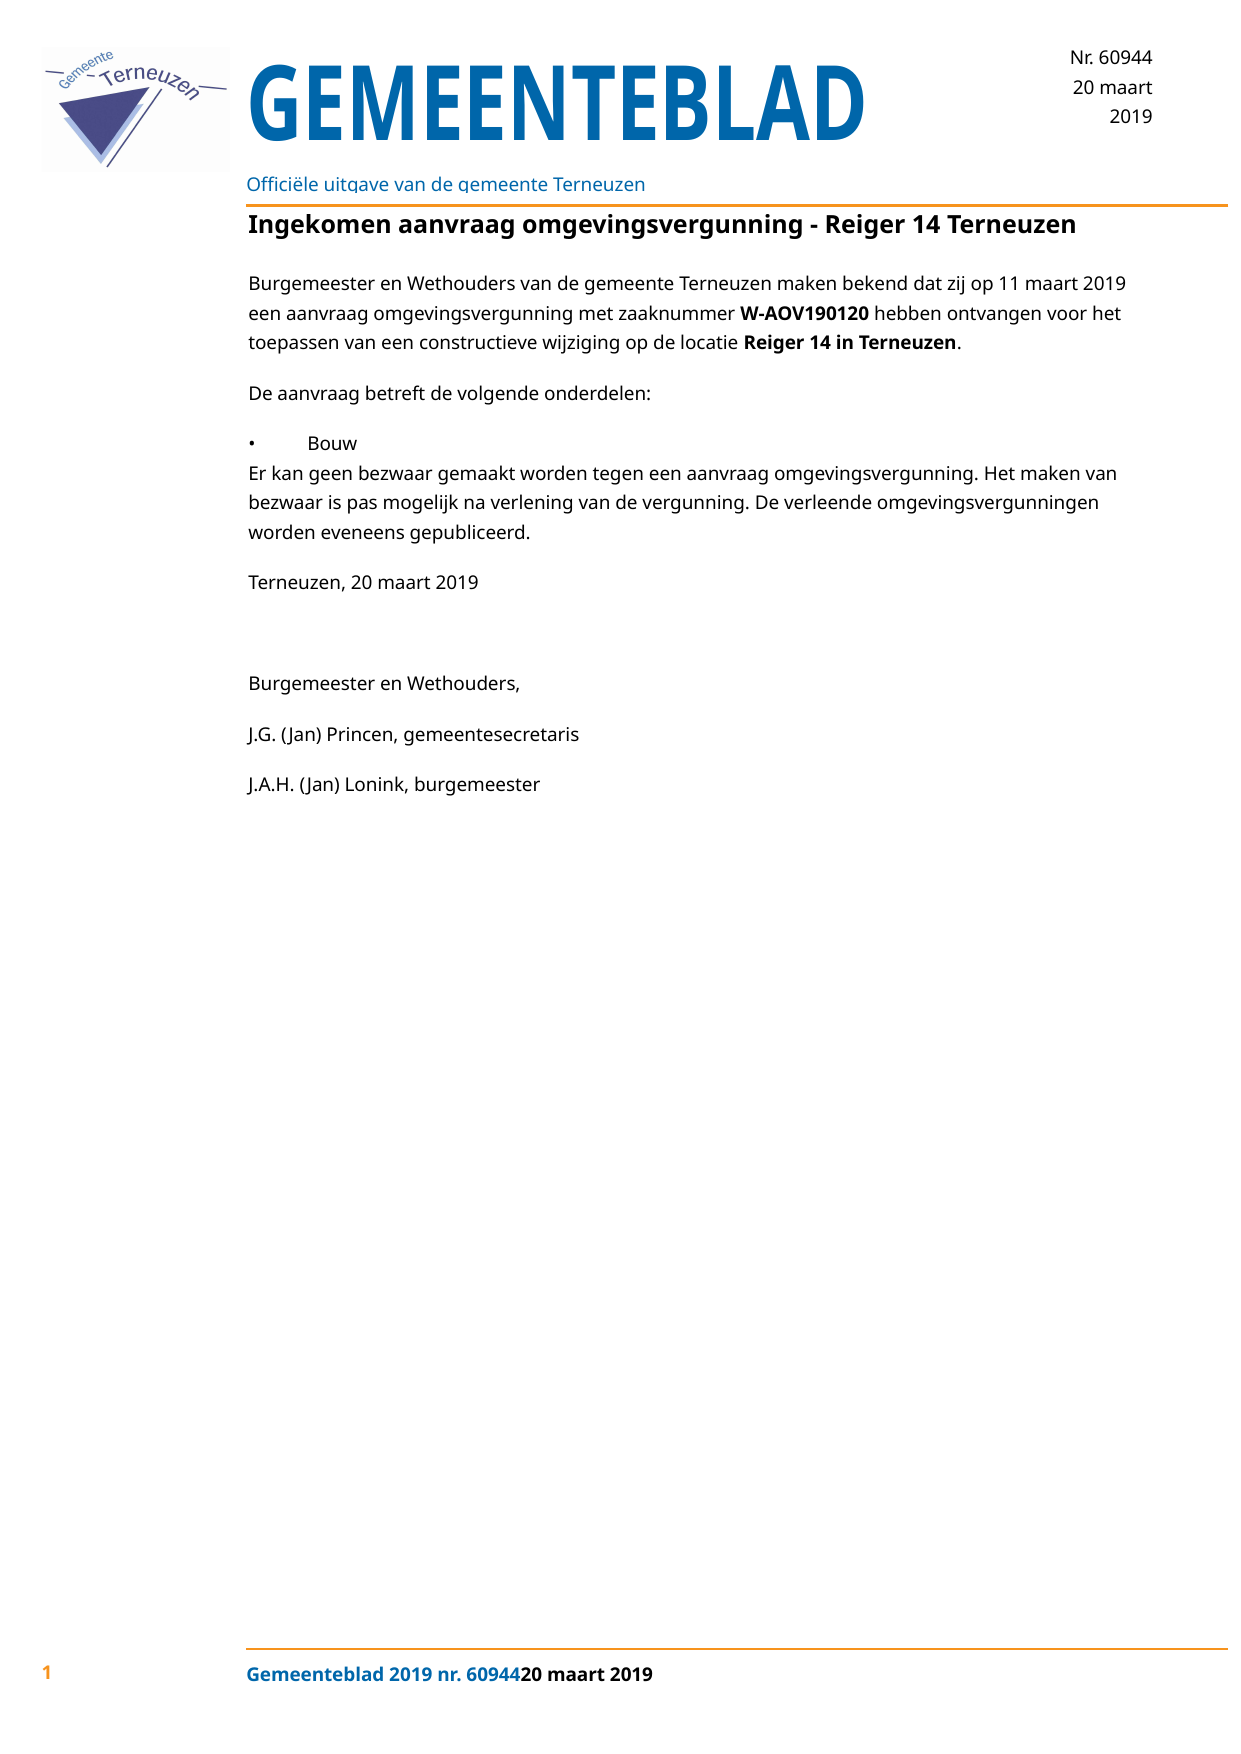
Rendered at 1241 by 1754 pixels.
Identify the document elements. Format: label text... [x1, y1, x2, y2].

text De aanvraag betreft de volgende onderdelen: [248, 380, 1152, 406]
text Terneuzen, 20 maart 2019 [248, 569, 1152, 595]
text Burgemeester en Wethouders van de gemeente Terneuzen maken bekend dat zij op 11 maart 2019 een aanvraag omgevingsvergunning met zaaknummer W-AOV190120 hebben ontvangen voor het toepassen van een constructieve wijziging op de locatie Reiger 14 in Terneuzen. [248, 270, 1152, 355]
text J.G. (Jan) Princen, gemeentesecretaris [248, 721, 1152, 746]
text J.A.H. (Jan) Lonink, burgemeester [248, 771, 1152, 797]
list Bouw [248, 430, 1152, 456]
text Ingekomen aanvraag omgevingsvergunning - Reiger 14 Terneuzen [248, 207, 1152, 241]
picture [41, 47, 231, 172]
text Er kan geen bezwaar gemaakt worden tegen een aanvraag omgevingsvergunning. Het maken van bezwaar is pas mogelijk na verlening van de vergunning. De verleende omgevingsvergunningen worden eveneens gepubliceerd. [248, 460, 1152, 545]
text Burgemeester en Wethouders, [248, 670, 1152, 696]
